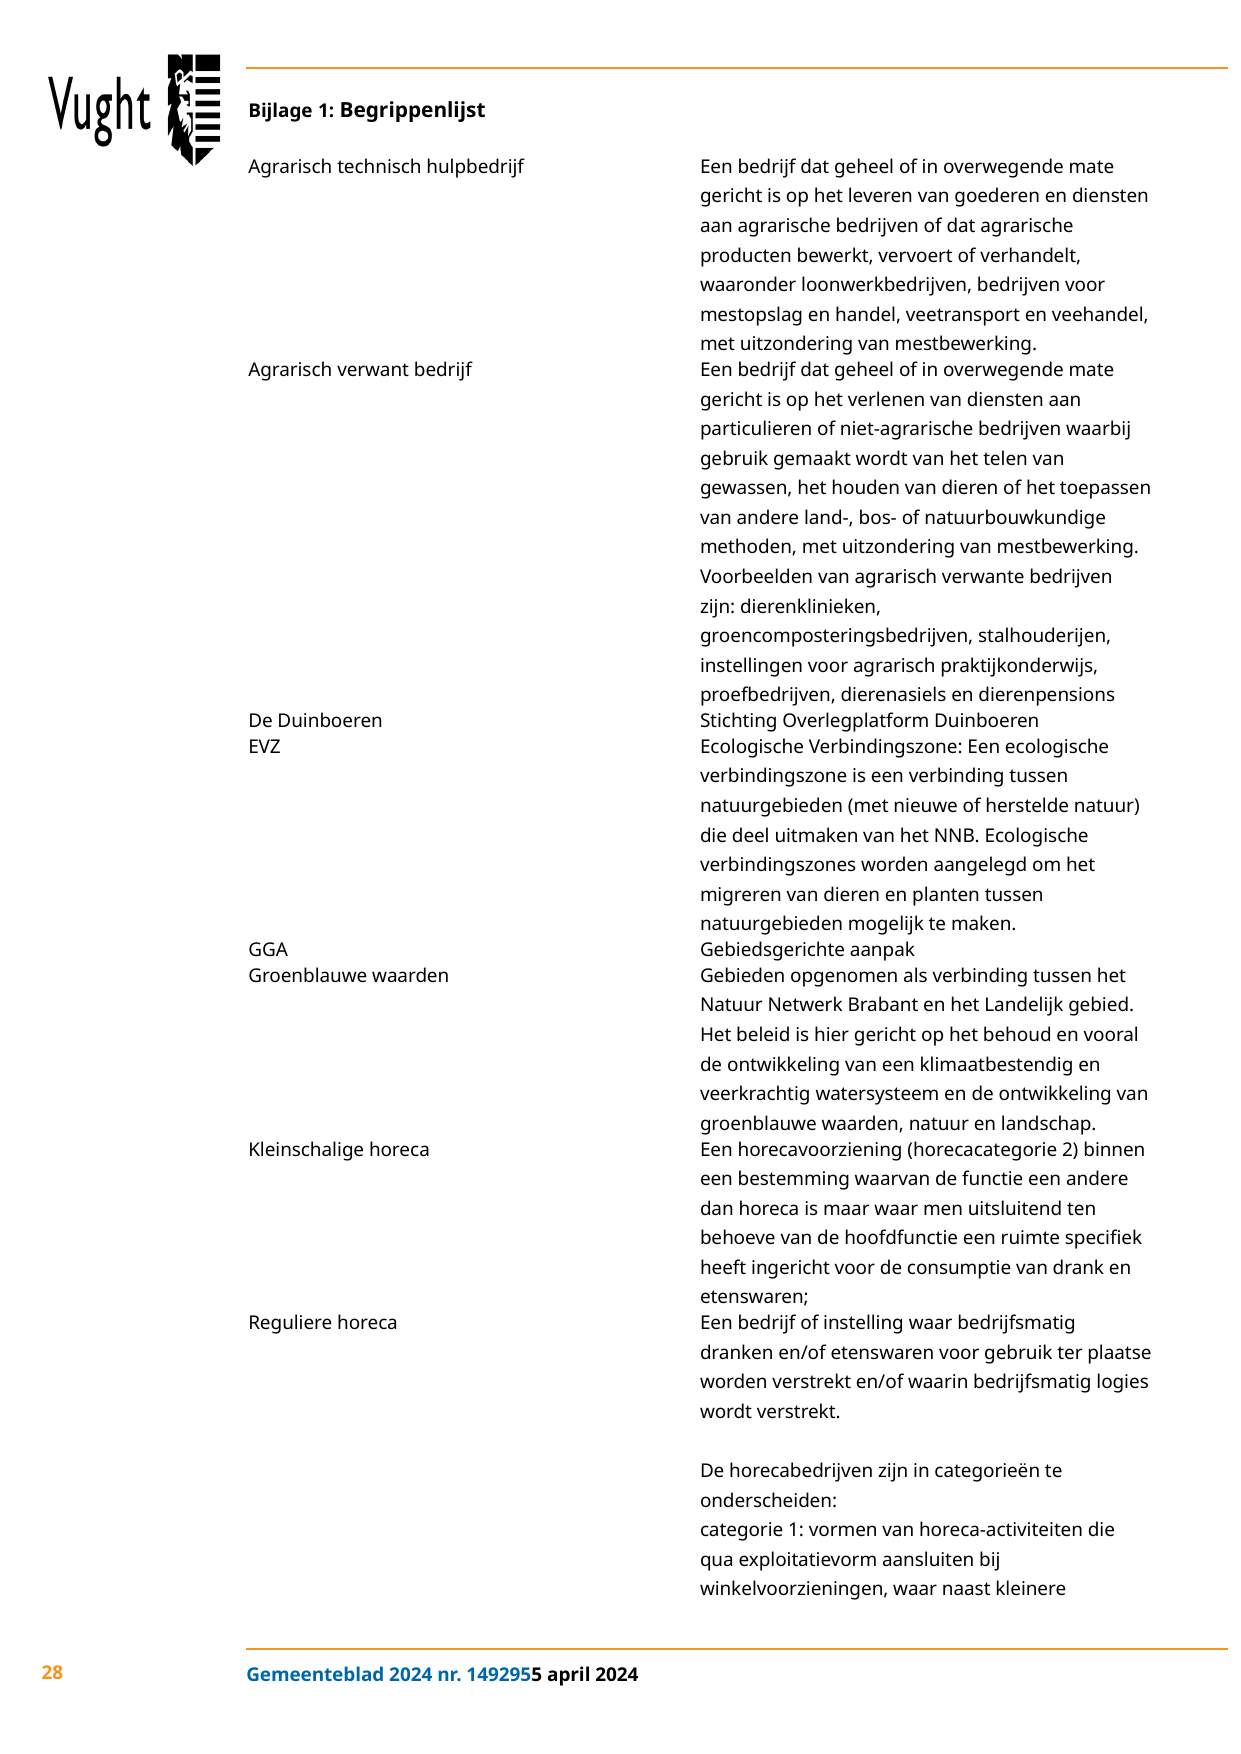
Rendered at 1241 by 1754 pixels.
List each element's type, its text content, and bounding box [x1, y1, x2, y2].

text Bijlage 1: Begrippenlijst [248, 95, 1152, 123]
table_cell Gebiedsgerichte aanpak [700, 936, 1152, 962]
table_header Een bedrijf dat geheel of in overwegende mate gericht is op het leveren van goederen en diensten aan agrarische bedrijven of dat agrarische producten bewerkt, vervoert of verhandelt, waaronder loonwerkbedrijven, bedrijven voor mestopslag en handel, veetransport en veehandel, met uitzondering van mestbewerking. [700, 153, 1152, 356]
table_cell Een bedrijf dat geheel of in overwegende mate gericht is op het verlenen van diensten aan particulieren of niet-agrarische bedrijven waarbij gebruik gemaakt wordt van het telen van gewassen, het houden van dieren of het toepassen van andere land-, bos- of natuurbouwkundige methoden, met uitzondering van mestbewerking. Voorbeelden van agrarisch verwante bedrijven zijn: dierenklinieken, groencomposteringsbedrijven, stalhouderijen, instellingen voor agrarisch praktijkonderwijs, proefbedrijven, dierenasiels en dierenpensions [700, 356, 1152, 707]
table_cell Agrarisch verwant bedrijf [248, 356, 700, 707]
table_cell Gebieden opgenomen als verbinding tussen het Natuur Netwerk Brabant en het Landelijk gebied. Het beleid is hier gericht op het behoud en vooral de ontwikkeling van een klimaatbestendig en veerkrachtig watersysteem en de ontwikkeling van groenblauwe waarden, natuur en landschap. [700, 962, 1152, 1136]
table_cell Een bedrijf of instelling waar bedrijfsmatig dranken en/of etenswaren voor gebruik ter plaatse worden verstrekt en/of waarin bedrijfsmatig logies wordt verstrekt. De horecabedrijven zijn in categorieën te onderscheiden: categorie 1: vormen van horeca-activiteiten die qua exploitatievorm aansluiten bij winkelvoorzieningen, waar naast kleinere [700, 1309, 1152, 1601]
table_cell GGA [248, 936, 700, 962]
table_cell Een horecavoorziening (horecacategorie 2) binnen een bestemming waarvan de functie een andere dan horeca is maar waar men uitsluitend ten behoeve van de hoofdfunctie een ruimte specifiek heeft ingericht voor de consumptie van drank en etenswaren; [700, 1136, 1152, 1309]
table_header Agrarisch technisch hulpbedrijf [248, 153, 700, 356]
picture [41, 47, 231, 172]
table_cell Ecologische Verbindingszone: Een ecologische verbindingszone is een verbinding tussen natuurgebieden (met nieuwe of herstelde natuur) die deel uitmaken van het NNB. Ecologische verbindingszones worden aangelegd om het migreren van dieren en planten tussen natuurgebieden mogelijk te maken. [700, 733, 1152, 936]
table_cell Stichting Overlegplatform Duinboeren [700, 708, 1152, 733]
table_cell Kleinschalige horeca [248, 1136, 700, 1309]
table_cell Groenblauwe waarden [248, 962, 700, 1136]
table_cell De Duinboeren [248, 708, 700, 733]
table_cell EVZ [248, 733, 700, 936]
table_cell Reguliere horeca [248, 1309, 700, 1601]
